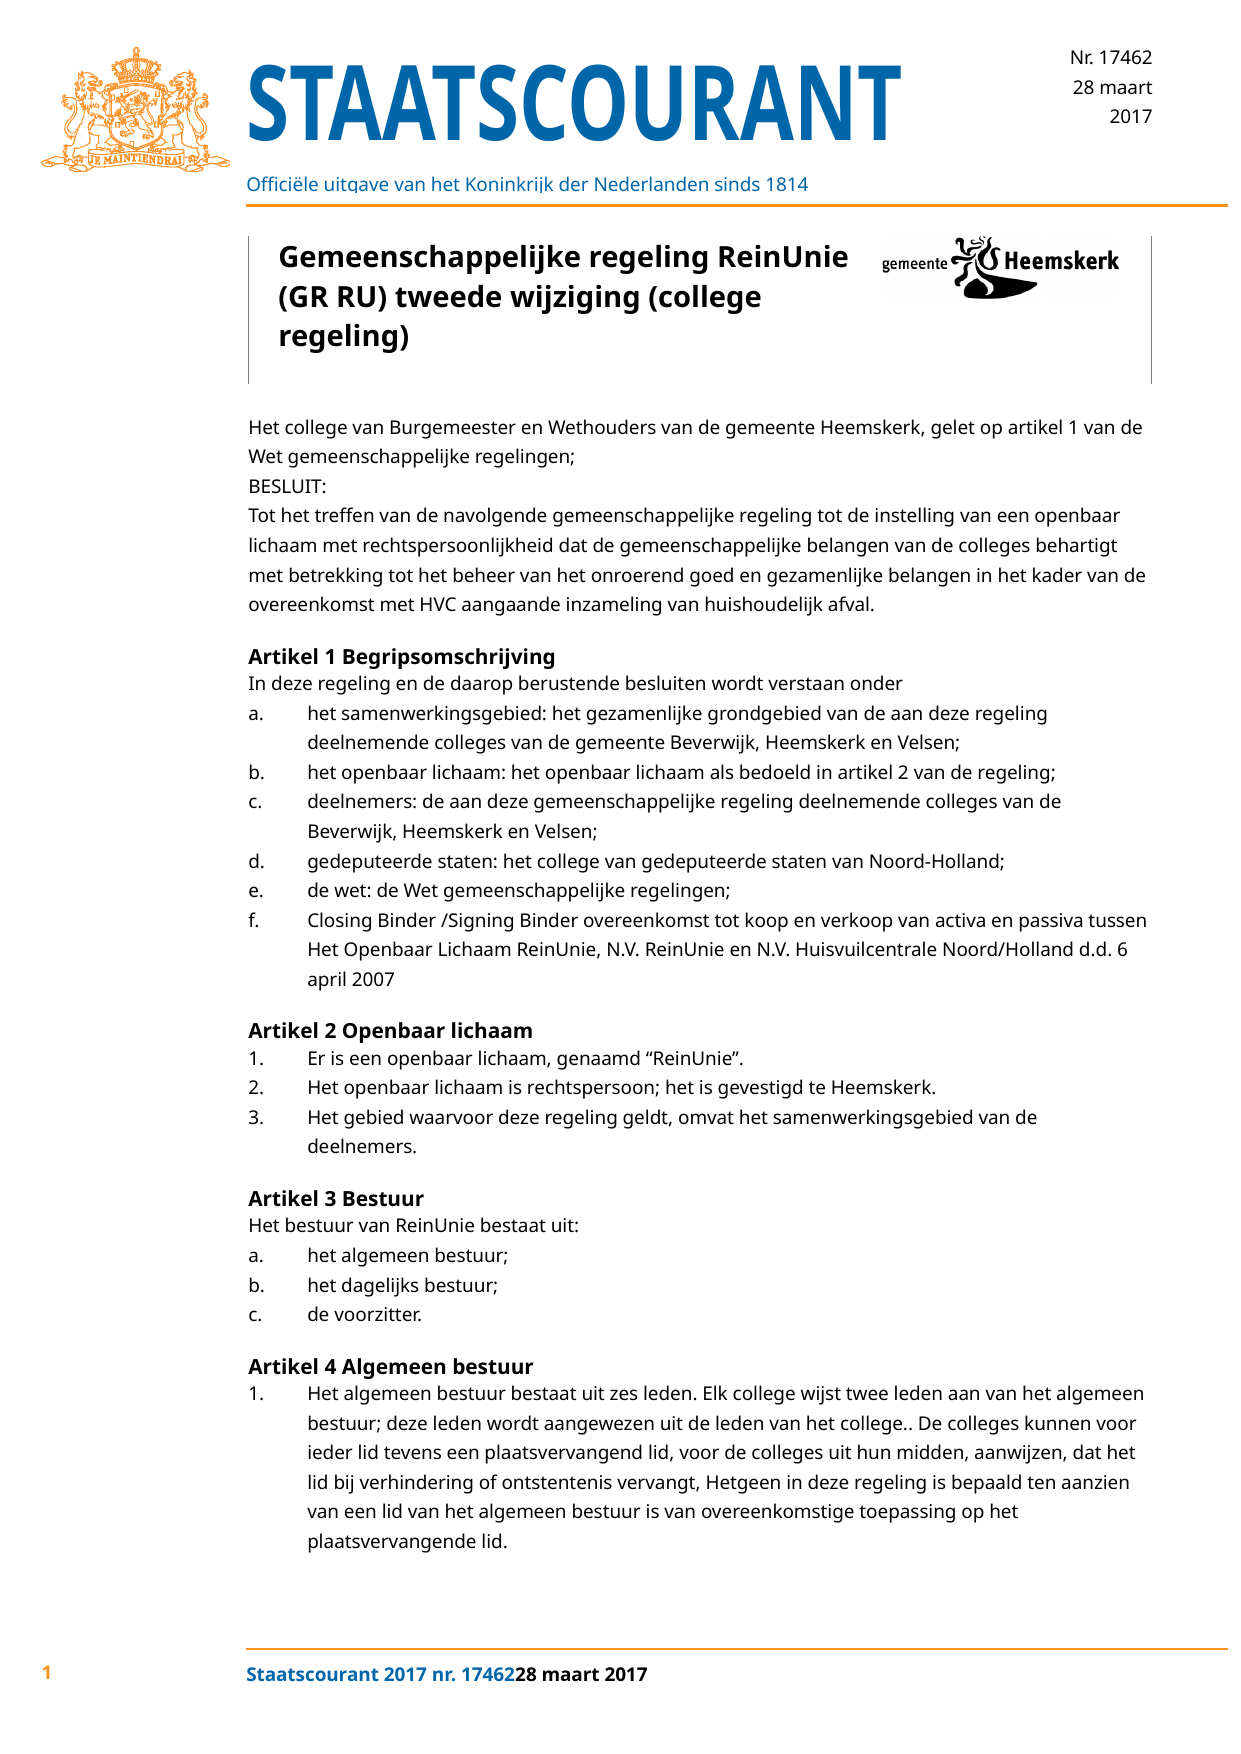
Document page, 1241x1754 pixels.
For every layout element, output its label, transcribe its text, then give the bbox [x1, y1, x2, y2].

list het openbaar lichaam: het openbaar lichaam als bedoeld in artikel 2 van de regeling; [248, 759, 1152, 785]
text Artikel 1 Begripsomschrijving [248, 642, 1152, 670]
list de wet: de Wet gemeenschappelijke regelingen; [248, 877, 1152, 903]
list het dagelijks bestuur; [248, 1272, 1152, 1297]
list Closing Binder /Signing Binder overeenkomst tot koop en verkoop van activa en passiva tussen Het Openbaar Lichaam ReinUnie, N.V. ReinUnie en N.V. Huisvuilcentrale Noord/Holland d.d. 6 april 2007 [248, 907, 1152, 992]
list Er is een openbaar lichaam, genaamd “ReinUnie”. [248, 1045, 1152, 1071]
text In deze regeling en de daarop berustende besluiten wordt verstaan onder [248, 670, 1152, 696]
list het samenwerkingsgebied: het gezamenlijke grondgebied van de aan deze regeling deelnemende colleges van de gemeente Beverwijk, Heemskerk en Velsen; [248, 700, 1152, 755]
list Het gebied waarvoor deze regeling geldt, omvat het samenwerkingsgebied van de deelnemers. [248, 1104, 1152, 1159]
text Artikel 2 Openbaar lichaam [248, 1017, 1152, 1045]
list Het algemeen bestuur bestaat uit zes leden. Elk college wijst twee leden aan van het algemeen bestuur; deze leden wordt aangewezen uit de leden van het college.. De colleges kunnen voor ieder lid tevens een plaatsvervangend lid, voor de colleges uit hun midden, aanwijzen, dat het lid bij verhindering of ontstentenis vervangt, Hetgeen in deze regeling is bepaald ten aanzien van een lid van het algemeen bestuur is van overeenkomstige toepassing op het plaatsvervangende lid. [248, 1380, 1152, 1554]
list de voorzitter. [248, 1301, 1152, 1327]
text Artikel 4 Algemeen bestuur [248, 1352, 1152, 1380]
table_header [850, 236, 1151, 384]
table_header Gemeenschappelijke regeling ReinUnie (GR RU) tweede wijziging (college regeling) [249, 236, 850, 384]
list het algemeen bestuur; [248, 1242, 1152, 1268]
list deelnemers: de aan deze gemeenschappelijke regeling deelnemende colleges van de Beverwijk, Heemskerk en Velsen; [248, 789, 1152, 844]
list gedeputeerde staten: het college van gedeputeerde staten van Noord-Holland; [248, 848, 1152, 873]
text Het bestuur van ReinUnie bestaat uit: [248, 1213, 1152, 1238]
picture [882, 236, 1119, 299]
text Het college van Burgemeester en Wethouders van de gemeente Heemskerk, gelet op artikel 1 van de Wet gemeenschappelijke regelingen; [248, 414, 1152, 469]
text Artikel 3 Bestuur [248, 1184, 1152, 1213]
picture [41, 47, 231, 172]
list Het openbaar lichaam is rechtspersoon; het is gevestigd te Heemskerk. [248, 1074, 1152, 1100]
text Tot het treffen van de navolgende gemeenschappelijke regeling tot de instelling van een openbaar lichaam met rechtspersoonlijkheid dat de gemeenschappelijke belangen van de colleges behartigt met betrekking tot het beheer van het onroerend goed en gezamenlijke belangen in het kader van de overeenkomst met HVC aangaande inzameling van huishoudelijk afval. [248, 503, 1152, 617]
text BESLUIT: [248, 473, 1152, 499]
